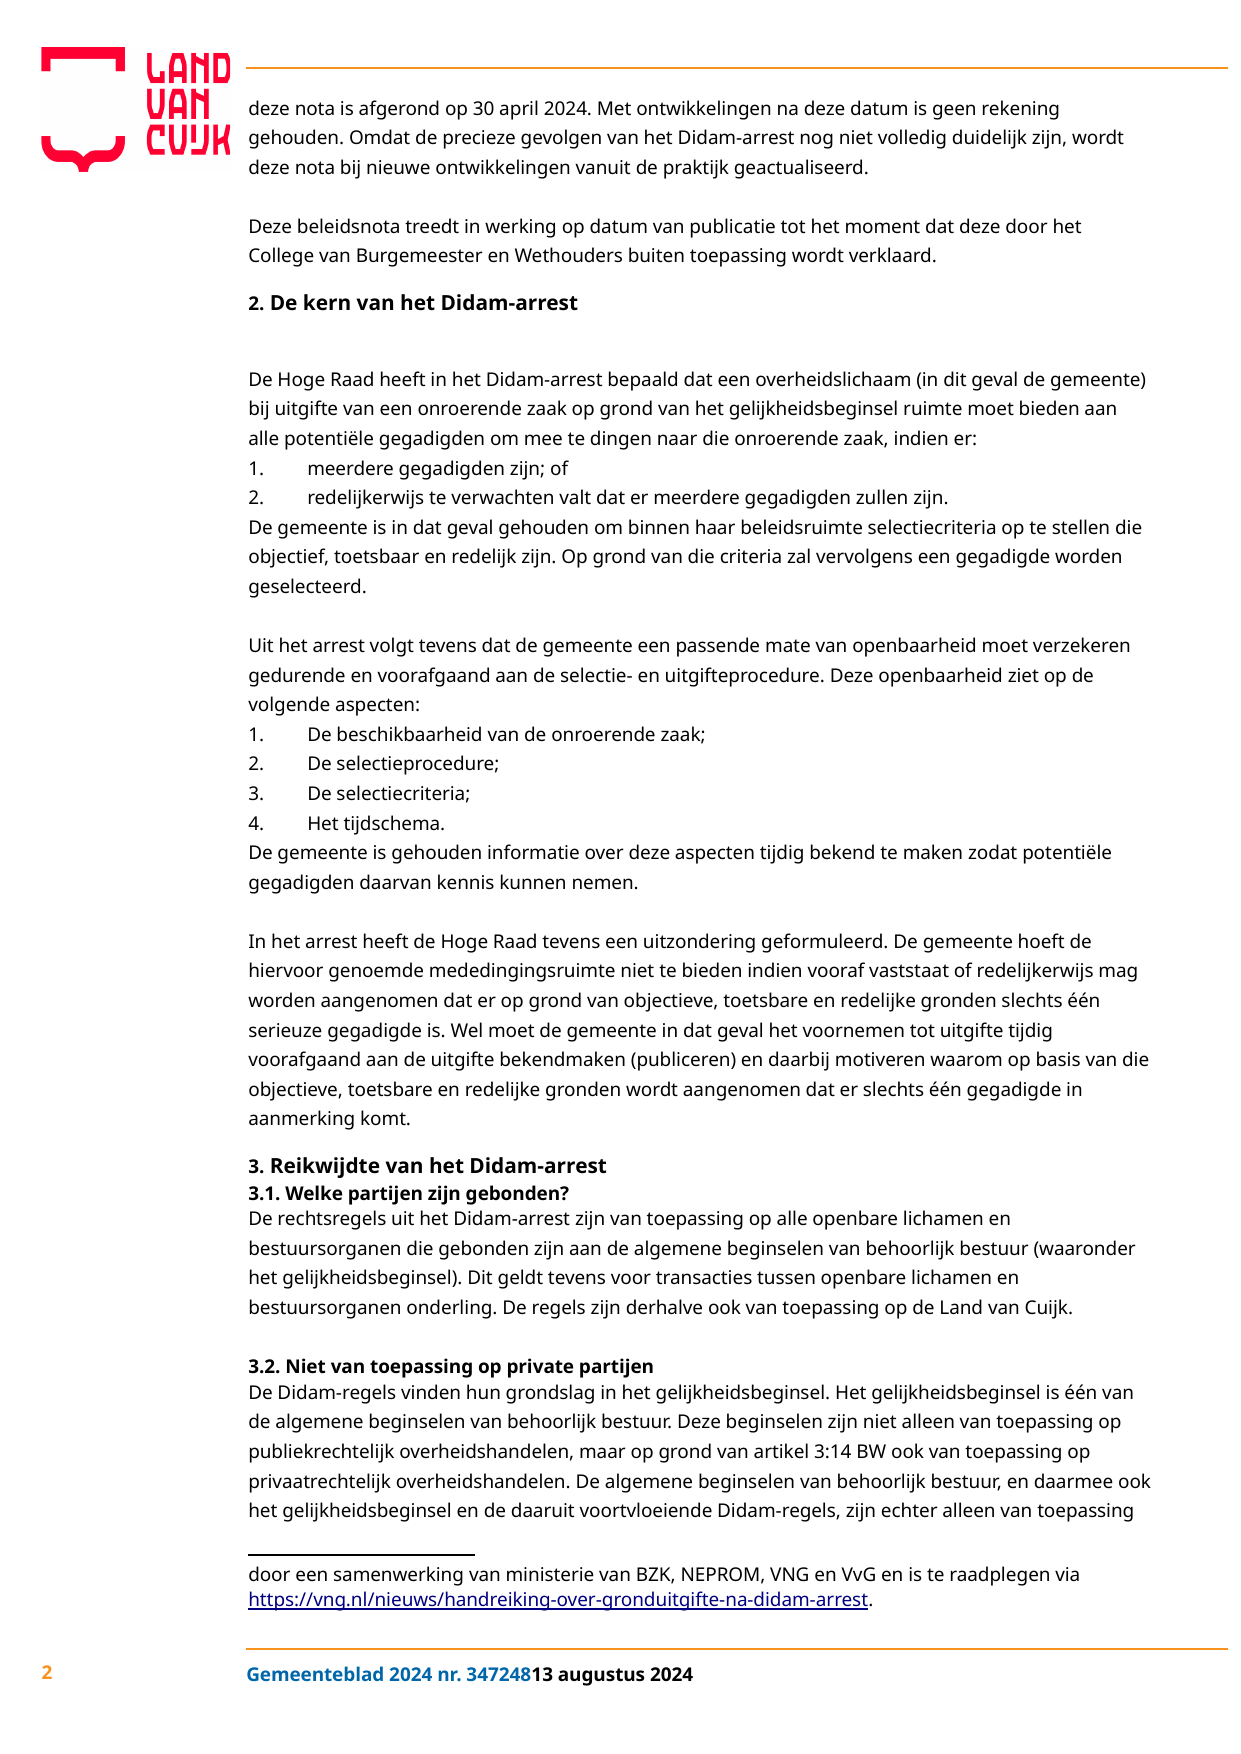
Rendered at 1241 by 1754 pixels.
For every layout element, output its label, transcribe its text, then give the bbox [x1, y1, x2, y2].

text De gemeente is gehouden informatie over deze aspecten tijdig bekend te maken zodat potentiële gegadigden daarvan kennis kunnen nemen. [248, 839, 1152, 895]
text Deze beleidsnota treedt in werking op datum van publicatie tot het moment dat deze door het College van Burgemeester en Wethouders buiten toepassing wordt verklaard. [248, 213, 1152, 268]
text De rechtsregels uit het Didam-arrest zijn van toepassing op alle openbare lichamen en bestuursorganen die gebonden zijn aan de algemene beginselen van behoorlijk bestuur (waaronder het gelijkheidsbeginsel). Dit geldt tevens voor transacties tussen openbare lichamen en bestuursorganen onderling. De regels zijn derhalve ook van toepassing op de Land van Cuijk. [248, 1205, 1152, 1320]
picture [41, 47, 231, 172]
text deze nota is afgerond op 30 april 2024. Met ontwikkelingen na deze datum is geen rekening gehouden. Omdat de precieze gevolgen van het Didam-arrest nog niet volledig duidelijk zijn, wordt deze nota bij nieuwe ontwikkelingen vanuit de praktijk geactualiseerd. [248, 95, 1152, 180]
text De gemeente is in dat geval gehouden om binnen haar beleidsruimte selectiecriteria op te stellen die objectief, toetsbaar en redelijk zijn. Op grond van die criteria zal vervolgens een gegadigde worden geselecteerd. [248, 514, 1152, 599]
list De beschikbaarheid van de onroerende zaak; [248, 721, 1152, 747]
text 3.2. Niet van toepassing op private partijen [248, 1353, 1152, 1379]
list redelijkerwijs te verwachten valt dat er meerdere gegadigden zullen zijn. [248, 484, 1152, 510]
list De selectiecriteria; [248, 780, 1152, 806]
text De Hoge Raad heeft in het Didam-arrest bepaald dat een overheidslichaam (in dit geval de gemeente) bij uitgifte van een onroerende zaak op grond van het gelijkheidsbeginsel ruimte moet bieden aan alle potentiële gegadigden om mee te dingen naar die onroerende zaak, indien er: [248, 366, 1152, 451]
text In het arrest heeft de Hoge Raad tevens een uitzondering geformuleerd. De gemeente hoeft de hiervoor genoemde mededingingsruimte niet te bieden indien vooraf vaststaat of redelijkerwijs mag worden aangenomen dat er op grond van objectieve, toetsbare en redelijke gronden slechts één serieuze gegadigde is. Wel moet de gemeente in dat geval het voornemen tot uitgifte tijdig voorafgaand aan de uitgifte bekendmaken (publiceren) en daarbij motiveren waarom op basis van die objectieve, toetsbare en redelijke gronden wordt aangenomen dat er slechts één gegadigde in aanmerking komt. [248, 928, 1152, 1131]
text door een samenwerking van ministerie van BZK, NEPROM, VNG en VvG en is te raadplegen via https://vng.nl/nieuws/handreiking-over-gronduitgifte-na-didam-arrest. [248, 1561, 1152, 1612]
text 3. Reikwijdte van het Didam-arrest [248, 1151, 1152, 1180]
text 3.1. Welke partijen zijn gebonden? [248, 1180, 1152, 1205]
text De Didam-regels vinden hun grondslag in het gelijkheidsbeginsel. Het gelijkheidsbeginsel is één van de algemene beginselen van behoorlijk bestuur. Deze beginselen zijn niet alleen van toepassing op publiekrechtelijk overheidshandelen, maar op grond van artikel 3:14 BW ook van toepassing op privaatrechtelijk overheidshandelen. De algemene beginselen van behoorlijk bestuur, en daarmee ook het gelijkheidsbeginsel en de daaruit voortvloeiende Didam-regels, zijn echter alleen van toepassing [248, 1379, 1152, 1523]
text 2. De kern van het Didam-arrest [248, 288, 1152, 317]
list meerdere gegadigden zijn; of [248, 455, 1152, 481]
list De selectieprocedure; [248, 751, 1152, 776]
text Uit het arrest volgt tevens dat de gemeente een passende mate van openbaarheid moet verzekeren gedurende en voorafgaand aan de selectie- en uitgifteprocedure. Deze openbaarheid ziet op de volgende aspecten: [248, 632, 1152, 717]
list Het tijdschema. [248, 810, 1152, 836]
